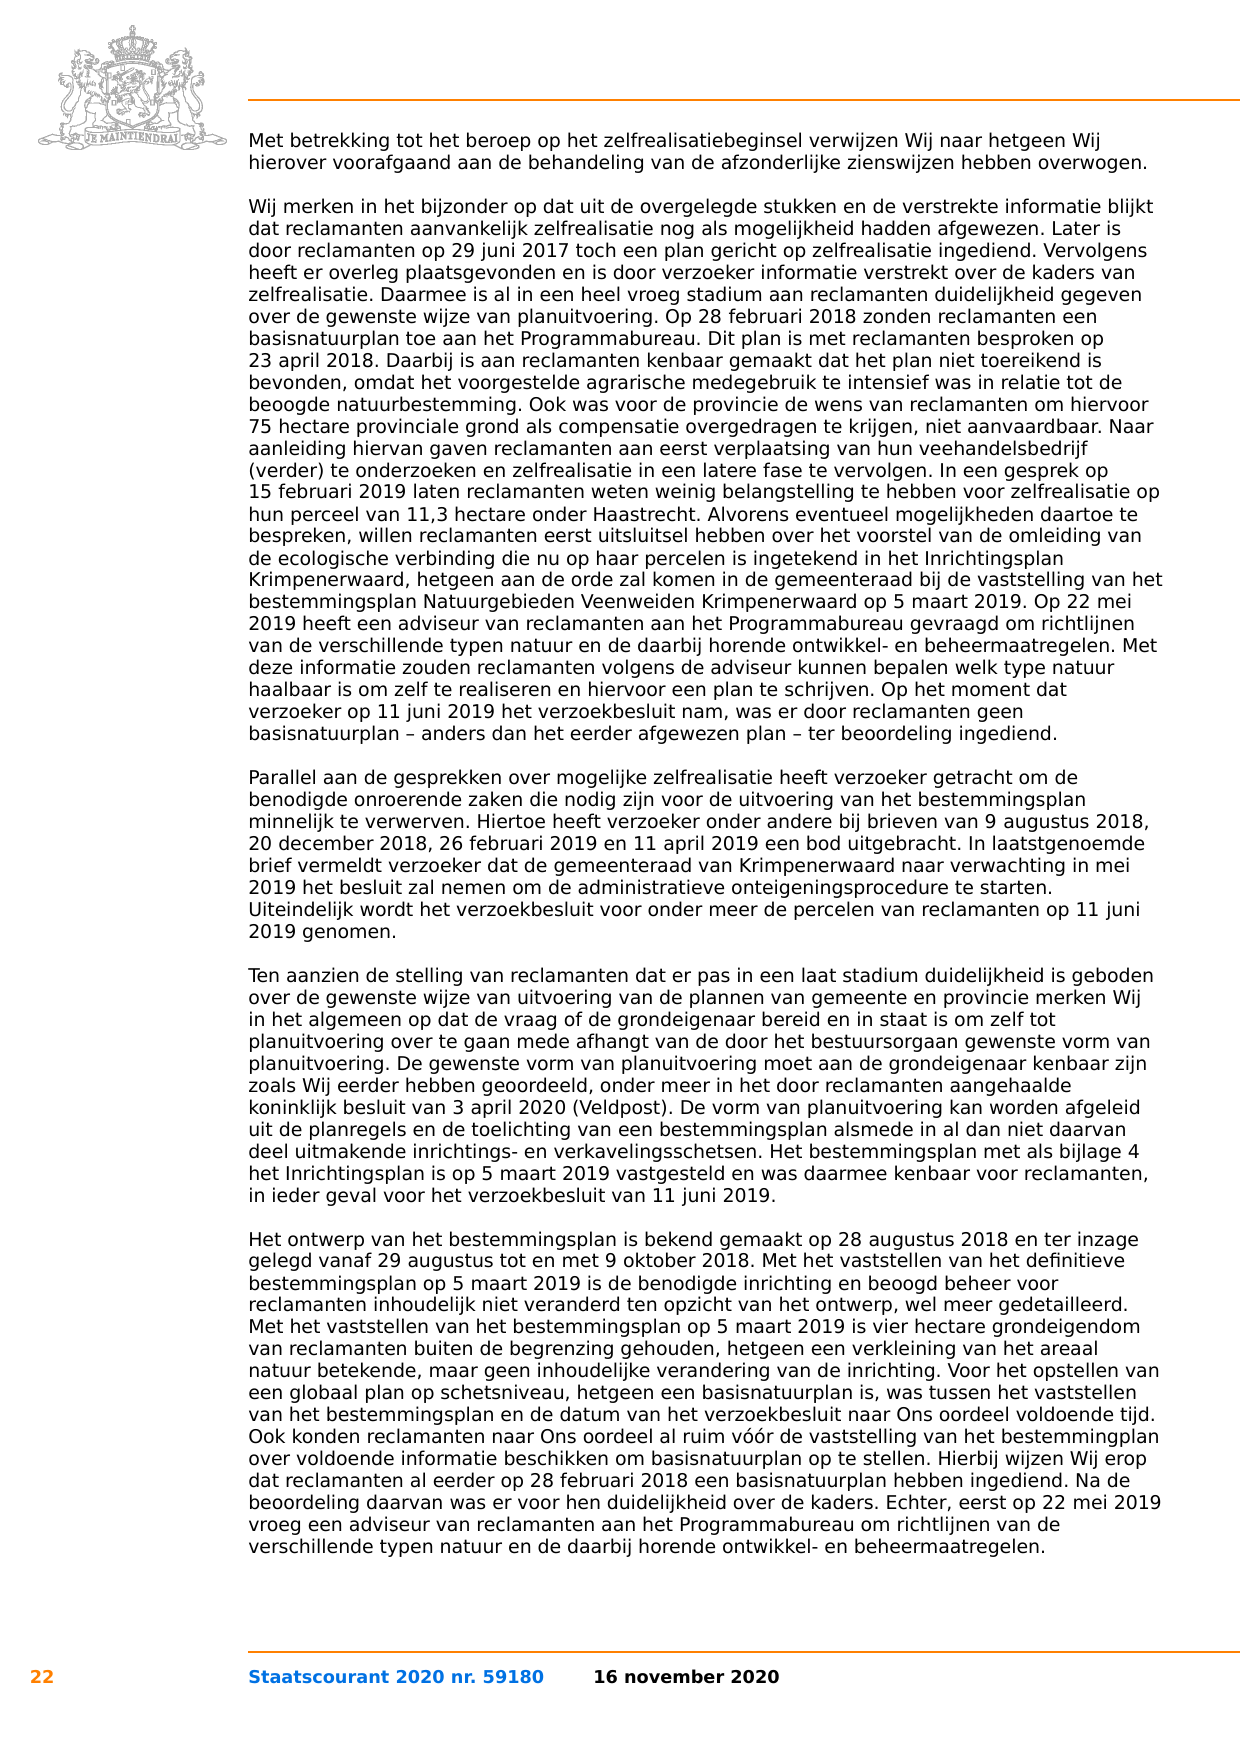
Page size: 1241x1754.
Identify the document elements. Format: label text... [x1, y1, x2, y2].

text Het ontwerp van het bestemmingsplan is bekend gemaakt op 28 augustus 2018 en ter inzage gelegd vanaf 29 augustus tot en met 9 oktober 2018. Met het vaststellen van het definitieve bestemmingsplan op 5 maart 2019 is de benodigde inrichting en beoogd beheer voor reclamanten inhoudelijk niet veranderd ten opzicht van het ontwerp, wel meer gedetailleerd. Met het vaststellen van het bestemmingsplan op 5 maart 2019 is vier hectare grondeigendom van reclamanten buiten de begrenzing gehouden, hetgeen een verkleining van het areaal natuur betekende, maar geen inhoudelijke verandering van de inrichting. Voor het opstellen van een globaal plan op schetsniveau, hetgeen een basisnatuurplan is, was tussen het vaststellen van het bestemmingsplan en de datum van het verzoekbesluit naar Ons oordeel voldoende tijd. Ook konden reclamanten naar Ons oordeel al ruim vóór de vaststelling van het bestemmingplan over voldoende informatie beschikken om basisnatuurplan op te stellen. Hierbij wijzen Wij erop dat reclamanten al eerder op 28 februari 2018 een basisnatuurplan hebben ingediend. Na de beoordeling daarvan was er voor hen duidelijkheid over de kaders. Echter, eerst op 22 mei 2019 vroeg een adviseur van reclamanten aan het Programmabureau om richtlijnen van de verschillende typen natuur en de daarbij horende ontwikkel- en beheermaatregelen. [248, 1228, 1163, 1558]
picture [38, 25, 227, 150]
text Parallel aan de gesprekken over mogelijke zelfrealisatie heeft verzoeker getracht om de benodigde onroerende zaken die nodig zijn voor de uitvoering van het bestemmingsplan minnelijk te verwerven. Hiertoe heeft verzoeker onder andere bij brieven van 9 augustus 2018, 20 december 2018, 26 februari 2019 en 11 april 2019 een bod uitgebracht. In laatstgenoemde brief vermeldt verzoeker dat de gemeenteraad van Krimpenerwaard naar verwachting in mei 2019 het besluit zal nemen om de administratieve onteigeningsprocedure te starten. Uiteindelijk wordt het verzoekbesluit voor onder meer de percelen van reclamanten op 11 juni 2019 genomen. [248, 767, 1163, 943]
text Wij merken in het bijzonder op dat uit de overgelegde stukken en de verstrekte informatie blijkt dat reclamanten aanvankelijk zelfrealisatie nog als mogelijkheid hadden afgewezen. Later is door reclamanten op 29 juni 2017 toch een plan gericht op zelfrealisatie ingediend. Vervolgens heeft er overleg plaatsgevonden en is door verzoeker informatie verstrekt over de kaders van zelfrealisatie. Daarmee is al in een heel vroeg stadium aan reclamanten duidelijkheid gegeven over de gewenste wijze van planuitvoering. Op 28 februari 2018 zonden reclamanten een basisnatuurplan toe aan het Programmabureau. Dit plan is met reclamanten besproken op 23 april 2018. Daarbij is aan reclamanten kenbaar gemaakt dat het plan niet toereikend is bevonden, omdat het voorgestelde agrarische medegebruik te intensief was in relatie tot de beoogde natuurbestemming. Ook was voor de provincie de wens van reclamanten om hiervoor 75 hectare provinciale grond als compensatie overgedragen te krijgen, niet aanvaardbaar. Naar aanleiding hiervan gaven reclamanten aan eerst verplaatsing van hun veehandelsbedrijf (verder) te onderzoeken en zelfrealisatie in een latere fase te vervolgen. In een gesprek op 15 februari 2019 laten reclamanten weten weinig belangstelling te hebben voor zelfrealisatie op hun perceel van 11,3 hectare onder Haastrecht. Alvorens eventueel mogelijkheden daartoe te bespreken, willen reclamanten eerst uitsluitsel hebben over het voorstel van de omleiding van de ecologische verbinding die nu op haar percelen is ingetekend in het Inrichtingsplan Krimpenerwaard, hetgeen aan de orde zal komen in de gemeenteraad bij de vaststelling van het bestemmingsplan Natuurgebieden Veenweiden Krimpenerwaard op 5 maart 2019. Op 22 mei 2019 heeft een adviseur van reclamanten aan het Programmabureau gevraagd om richtlijnen van de verschillende typen natuur en de daarbij horende ontwikkel- en beheermaatregelen. Met deze informatie zouden reclamanten volgens de adviseur kunnen bepalen welk type natuur haalbaar is om zelf te realiseren en hiervoor een plan te schrijven. Op het moment dat verzoeker op 11 juni 2019 het verzoekbesluit nam, was er door reclamanten geen basisnatuurplan – anders dan het eerder afgewezen plan – ter beoordeling ingediend. [248, 196, 1163, 745]
text Ten aanzien de stelling van reclamanten dat er pas in een laat stadium duidelijkheid is geboden over de gewenste wijze van uitvoering van de plannen van gemeente en provincie merken Wij in het algemeen op dat de vraag of de grondeigenaar bereid en in staat is om zelf tot planuitvoering over te gaan mede afhangt van de door het bestuursorgaan gewenste vorm van planuitvoering. De gewenste vorm van planuitvoering moet aan de grondeigenaar kenbaar zijn zoals Wij eerder hebben geoordeeld, onder meer in het door reclamanten aangehaalde koninklijk besluit van 3 april 2020 (Veldpost). De vorm van planuitvoering kan worden afgeleid uit de planregels en de toelichting van een bestemmingsplan alsmede in al dan niet daarvan deel uitmakende inrichtings- en verkavelingsschetsen. Het bestemmingsplan met als bijlage 4 het Inrichtingsplan is op 5 maart 2019 vastgesteld en was daarmee kenbaar voor reclamanten, in ieder geval voor het verzoekbesluit van 11 juni 2019. [248, 965, 1163, 1207]
text Met betrekking tot het beroep op het zelfrealisatiebeginsel verwijzen Wij naar hetgeen Wij hierover voorafgaand aan de behandeling van de afzonderlijke zienswijzen hebben overwogen. [248, 130, 1163, 174]
